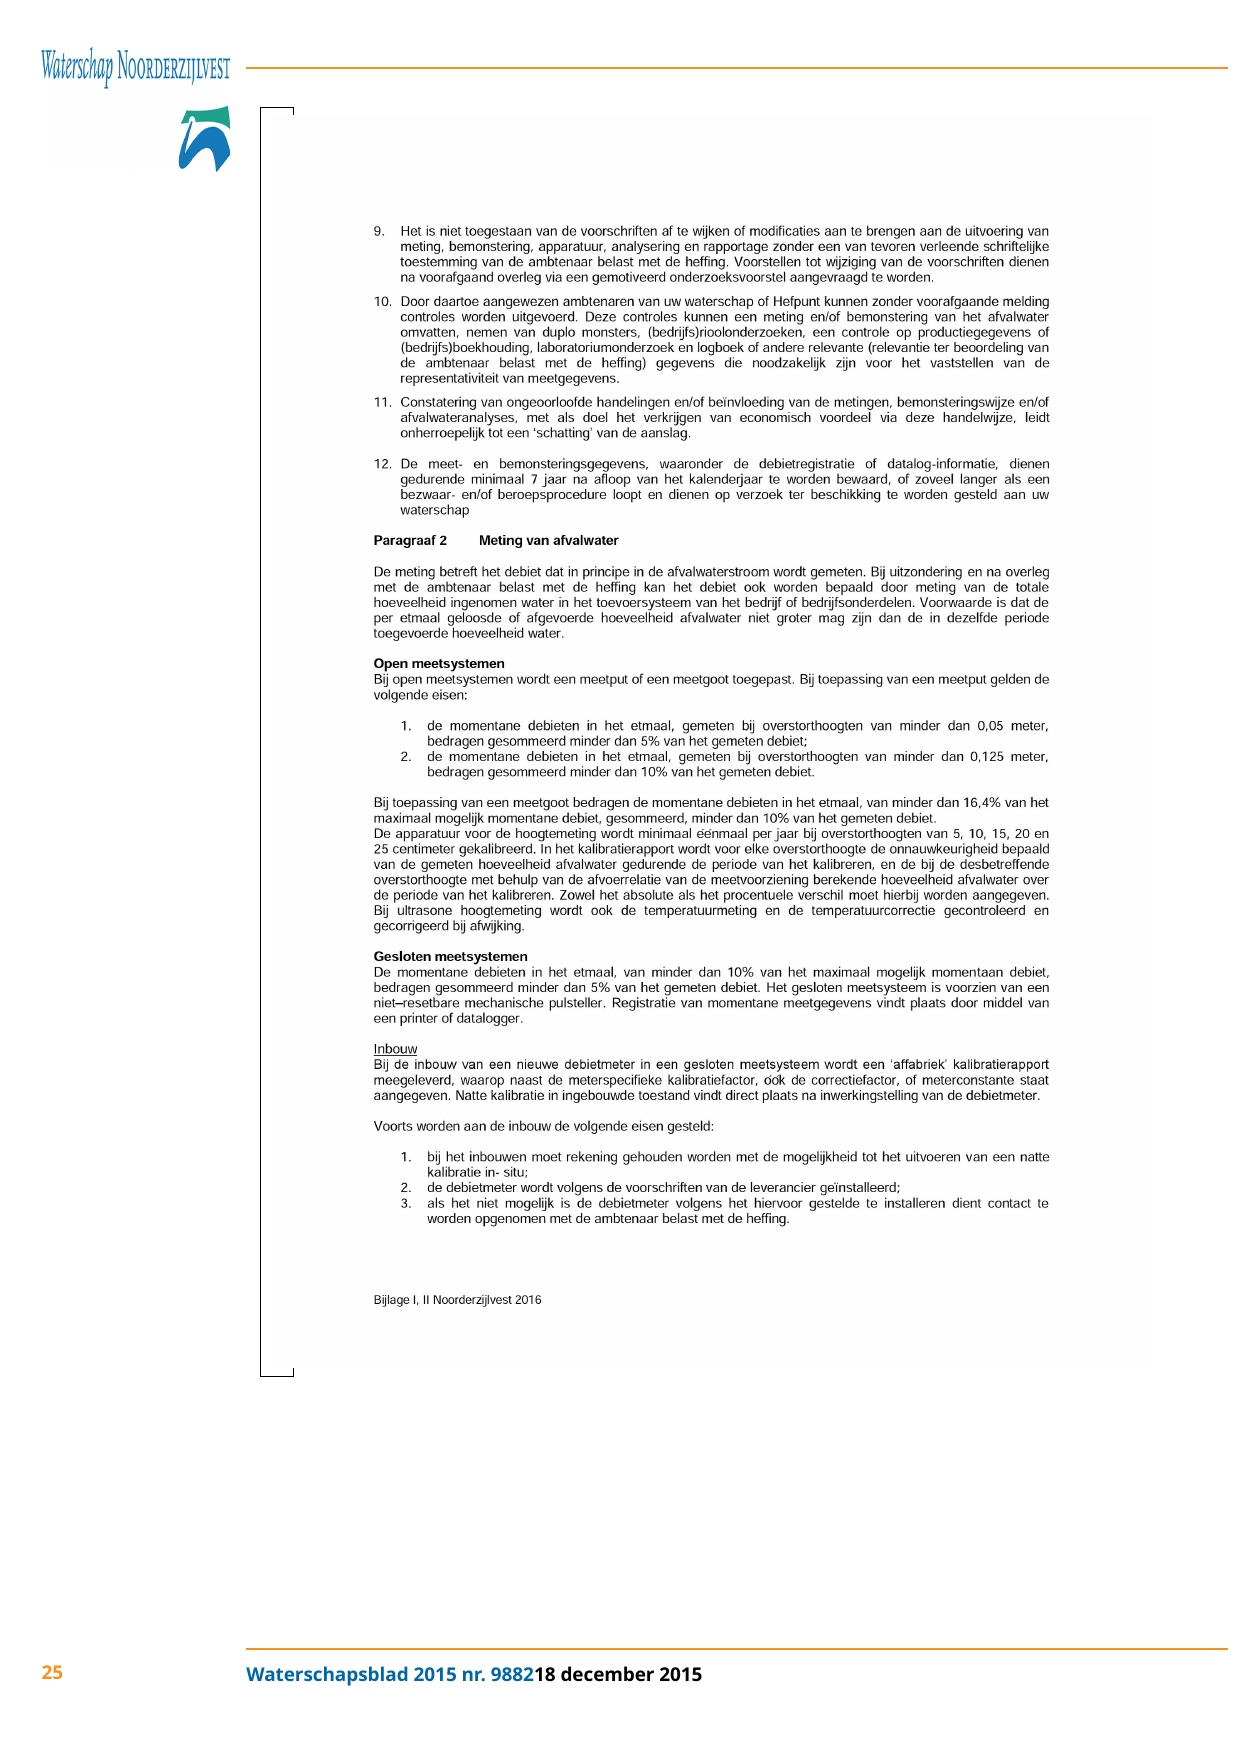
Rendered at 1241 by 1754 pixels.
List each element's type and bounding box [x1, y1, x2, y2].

picture [268, 115, 1155, 1368]
picture [41, 47, 231, 172]
